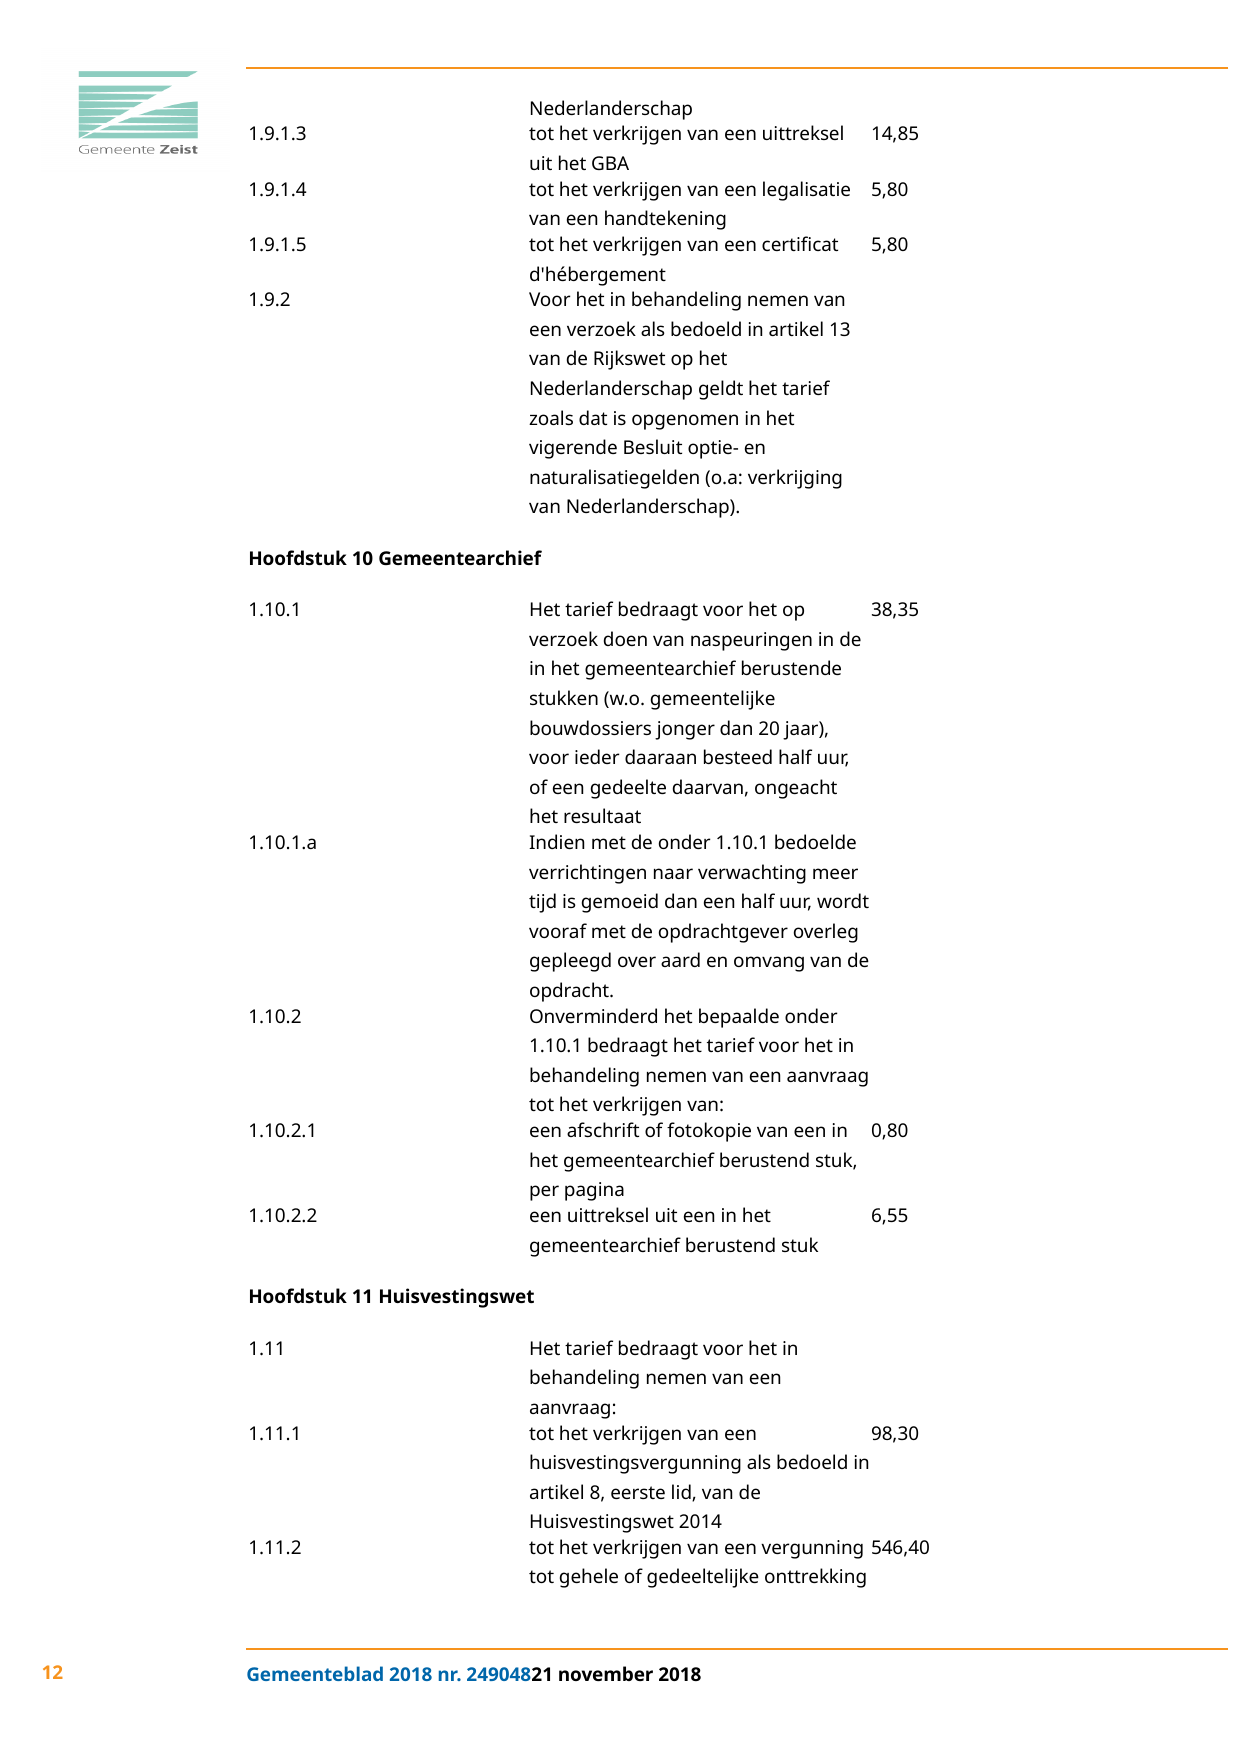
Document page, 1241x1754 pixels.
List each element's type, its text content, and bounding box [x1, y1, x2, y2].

table_cell 38,35 [871, 596, 1152, 829]
table_cell [871, 1003, 1152, 1117]
table_cell [248, 1258, 529, 1283]
table_cell 5,80 [871, 231, 1152, 286]
table_cell een afschrift of fotokopie van een in het gemeentearchief berustend stuk, per pagina [529, 1118, 871, 1202]
table_cell [871, 829, 1152, 1003]
table_cell 1.10.1.a [248, 829, 529, 1003]
table_cell 0,80 [871, 1118, 1152, 1202]
table_cell tot het verkrijgen van een uittreksel uit het GBA [529, 121, 871, 176]
table_cell 98,30 [871, 1420, 1152, 1534]
table_cell Hoofdstuk 11 Huisvestingswet [248, 1283, 1152, 1309]
table_cell [529, 519, 871, 545]
table_cell 1.9.2 [248, 286, 529, 519]
table_cell 1.11 [248, 1335, 529, 1420]
table_cell 1.9.1.5 [248, 231, 529, 286]
table_cell tot het verkrijgen van een legalisatie van een handtekening [529, 176, 871, 231]
table_cell 6,55 [871, 1202, 1152, 1258]
picture [41, 47, 231, 172]
table_cell een uittreksel uit een in het gemeentearchief berustend stuk [529, 1202, 871, 1258]
table_cell [529, 571, 871, 596]
table_cell 1.11.1 [248, 1420, 529, 1534]
table_cell 1.9.1.4 [248, 176, 529, 231]
table_cell 1.10.1 [248, 596, 529, 829]
table_cell Onverminderd het bepaalde onder 1.10.1 bedraagt het tarief voor het in behandeling nemen van een aanvraag tot het verkrijgen van: [529, 1003, 871, 1117]
table_cell 14,85 [871, 121, 1152, 176]
table_cell [871, 519, 1152, 545]
table_cell Hoofdstuk 10 Gemeentearchief [248, 545, 1152, 571]
table_cell tot het verkrijgen van een certificat d'hébergement [529, 231, 871, 286]
table_cell 1.9.1.3 [248, 121, 529, 176]
table_cell [871, 95, 1152, 121]
table_cell Het tarief bedraagt voor het op verzoek doen van naspeuringen in de in het gemeentearchief berustende stukken (w.o. gemeentelijke bouwdossiers jonger dan 20 jaar), voor ieder daaraan besteed half uur, of een gedeelte daarvan, ongeacht het resultaat [529, 596, 871, 829]
table_cell 5,80 [871, 176, 1152, 231]
table_cell Indien met de onder 1.10.1 bedoelde verrichtingen naar verwachting meer tijd is gemoeid dan een half uur, wordt vooraf met de opdrachtgever overleg gepleegd over aard en omvang van de opdracht. [529, 829, 871, 1003]
table_cell 1.10.2.2 [248, 1202, 529, 1258]
table_cell Het tarief bedraagt voor het in behandeling nemen van een aanvraag: [529, 1335, 871, 1420]
table_cell 1.10.2 [248, 1003, 529, 1117]
table_cell 1.10.2.1 [248, 1118, 529, 1202]
table_cell [248, 519, 529, 545]
table_cell Voor het in behandeling nemen van een verzoek als bedoeld in artikel 13 van de Rijkswet op het Nederlanderschap geldt het tarief zoals dat is opgenomen in het vigerende Besluit optie- en naturalisatiegelden (o.a: verkrijging van Nederlanderschap). [529, 286, 871, 519]
table_cell [248, 95, 529, 121]
table_cell Nederlanderschap [529, 95, 871, 121]
table_cell [871, 1309, 1152, 1335]
table_cell [248, 571, 529, 596]
table_cell [871, 1335, 1152, 1420]
table_cell [871, 1258, 1152, 1283]
table_cell [871, 286, 1152, 519]
table_cell tot het verkrijgen van een huisvestingsvergunning als bedoeld in artikel 8, eerste lid, van de Huisvestingswet 2014 [529, 1420, 871, 1534]
table_cell [871, 571, 1152, 596]
table_cell 546,40 [871, 1534, 1152, 1589]
table_cell 1.11.2 [248, 1534, 529, 1589]
table_cell [529, 1258, 871, 1283]
table_cell [529, 1309, 871, 1335]
table_cell tot het verkrijgen van een vergunning tot gehele of gedeeltelijke onttrekking [529, 1534, 871, 1589]
table_cell [248, 1309, 529, 1335]
